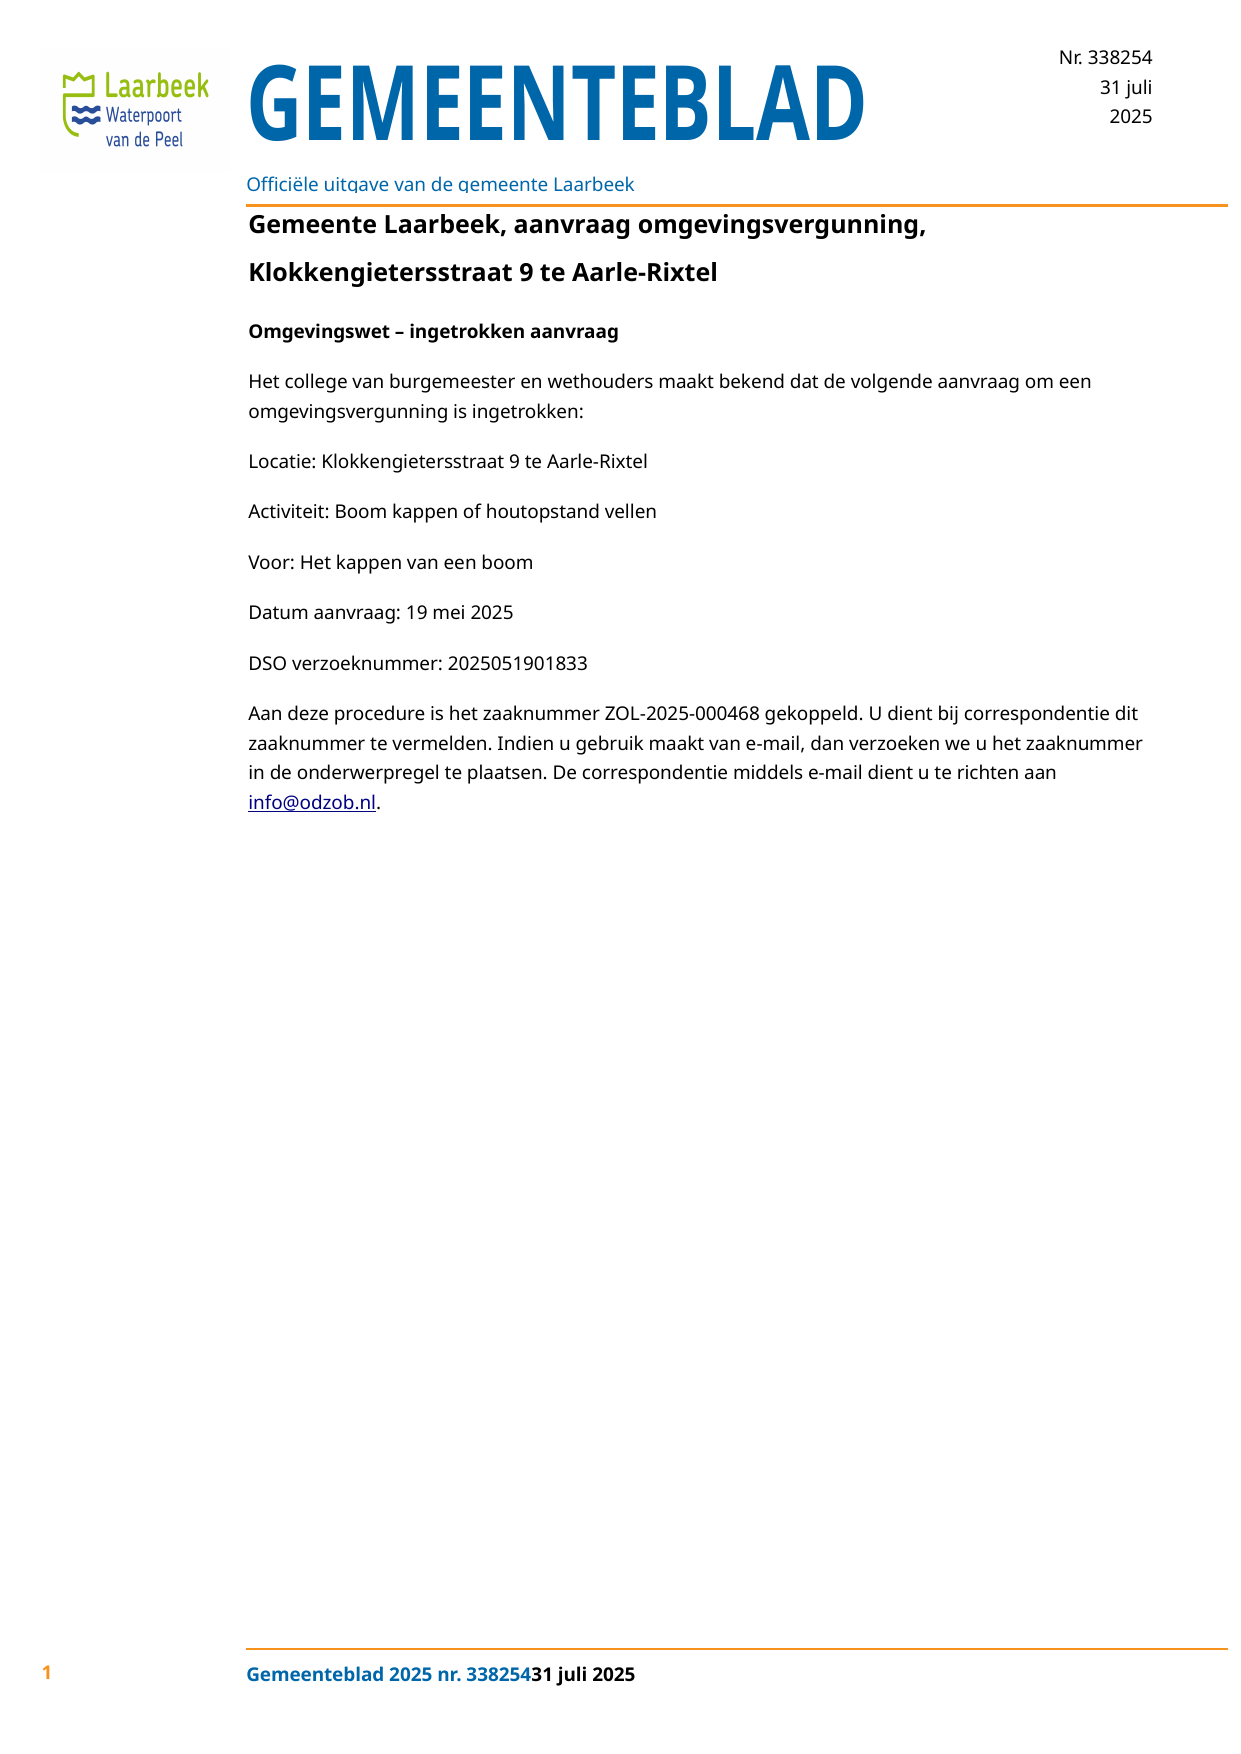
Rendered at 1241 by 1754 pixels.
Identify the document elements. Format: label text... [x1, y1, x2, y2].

text DSO verzoeknummer: 2025051901833 [248, 650, 1152, 676]
text Activiteit: Boom kappen of houtopstand vellen [248, 499, 1152, 524]
text Het college van burgemeester en wethouders maakt bekend dat de volgende aanvraag om een omgevingsvergunning is ingetrokken: [248, 368, 1152, 424]
text Locatie: Klokkengietersstraat 9 te Aarle-Rixtel [248, 448, 1152, 474]
text Aan deze procedure is het zaaknummer ZOL-2025-000468 gekoppeld. U dient bij correspondentie dit zaaknummer te vermelden. Indien u gebruik maakt van e-mail, dan verzoeken we u het zaaknummer in de onderwerpregel te plaatsen. De correspondentie middels e-mail dient u te richten aan info@odzob.nl. [248, 700, 1152, 815]
text Datum aanvraag: 19 mei 2025 [248, 599, 1152, 625]
text Omgevingswet – ingetrokken aanvraag [248, 318, 1152, 344]
text Gemeente Laarbeek, aanvraag omgevingsvergunning, Klokkengietersstraat 9 te Aarle-Rixtel [248, 207, 1152, 288]
picture [41, 47, 231, 172]
text Voor: Het kappen van een boom [248, 549, 1152, 575]
